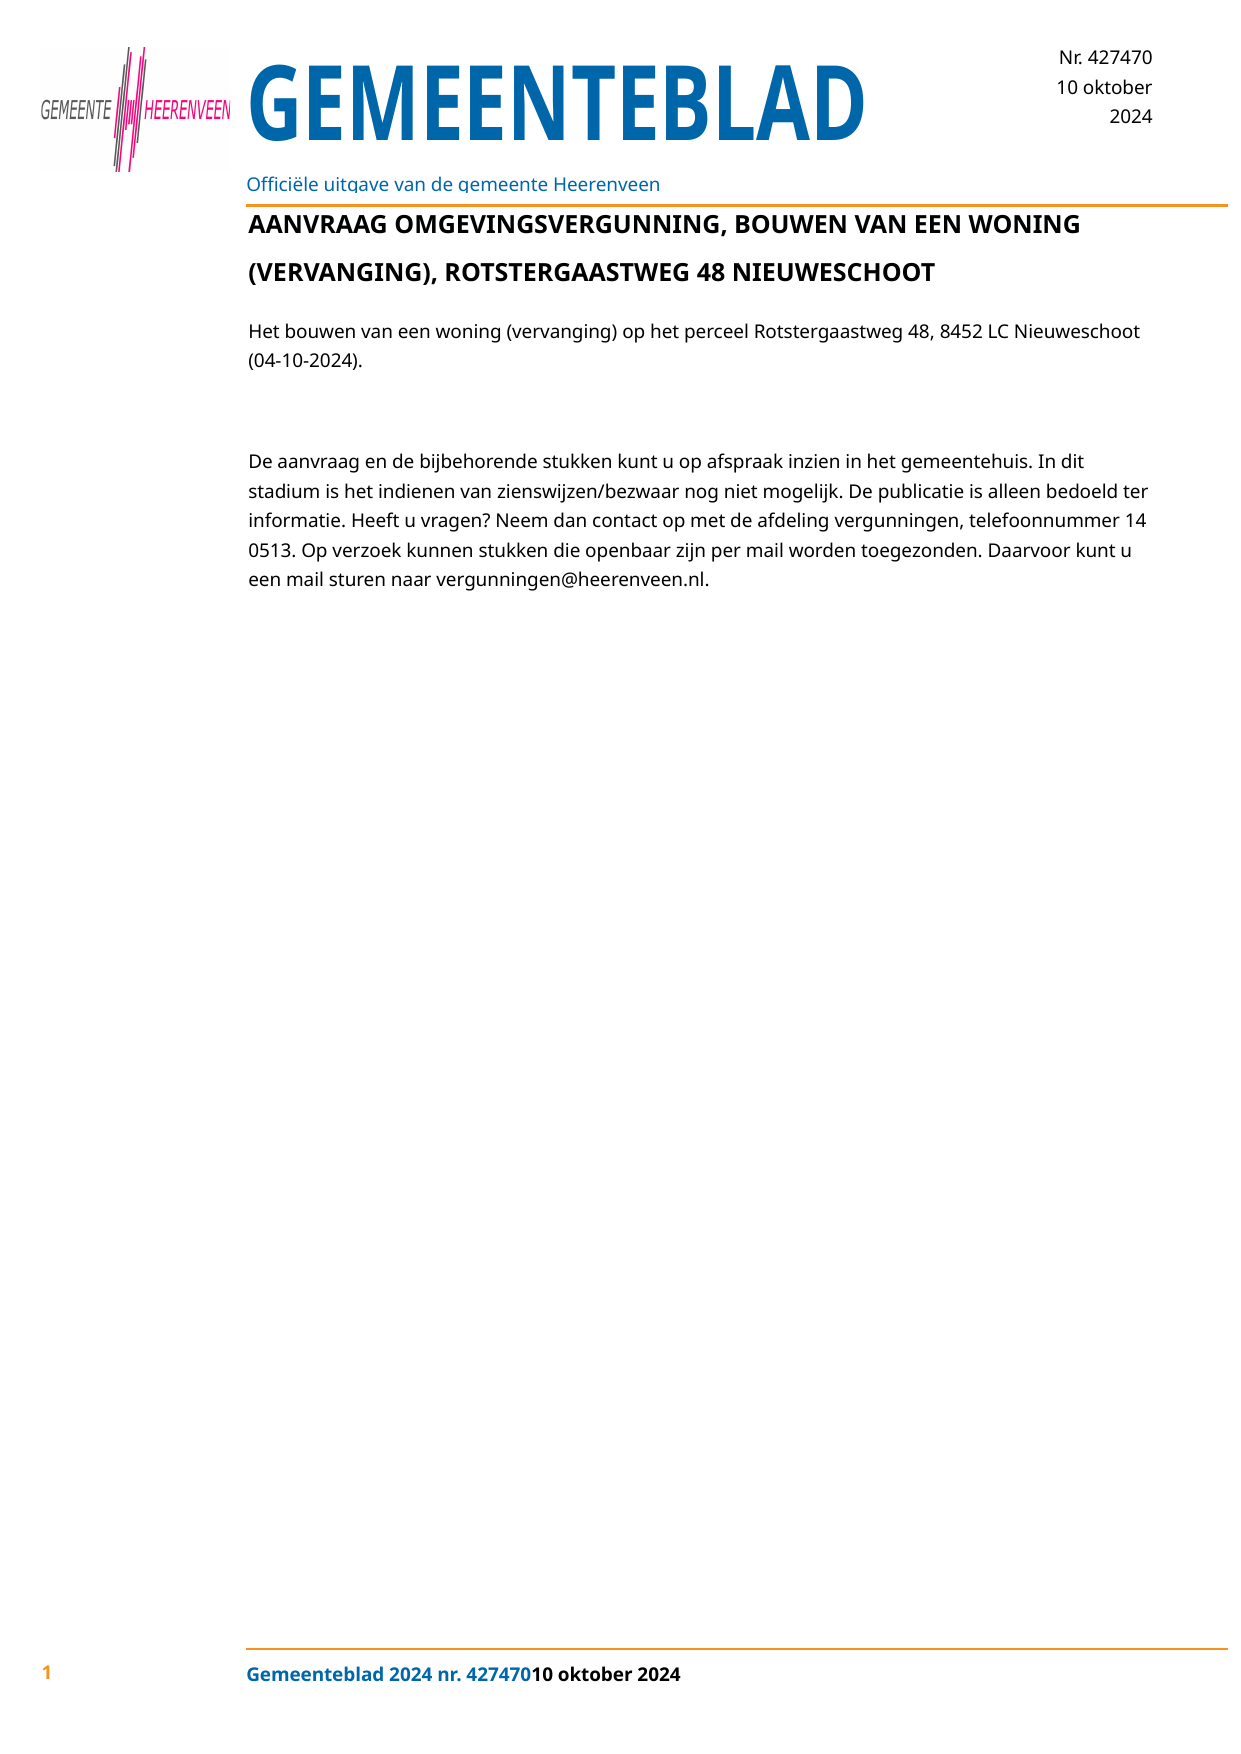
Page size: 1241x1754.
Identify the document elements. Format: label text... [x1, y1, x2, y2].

text Het bouwen van een woning (vervanging) op het perceel Rotstergaastweg 48, 8452 LC Nieuweschoot (04-10-2024). [248, 318, 1152, 373]
picture [41, 47, 231, 172]
text De aanvraag en de bijbehorende stukken kunt u op afspraak inzien in het gemeentehuis. In dit stadium is het indienen van zienswijzen/bezwaar nog niet mogelijk. De publicatie is alleen bedoeld ter informatie. Heeft u vragen? Neem dan contact op met de afdeling vergunningen, telefoonnummer 14 0513. Op verzoek kunnen stukken die openbaar zijn per mail worden toegezonden. Daarvoor kunt u een mail sturen naar vergunningen@heerenveen.nl. [248, 448, 1152, 592]
text AANVRAAG OMGEVINGSVERGUNNING, BOUWEN VAN EEN WONING (VERVANGING), ROTSTERGAASTWEG 48 NIEUWESCHOOT [248, 207, 1152, 288]
